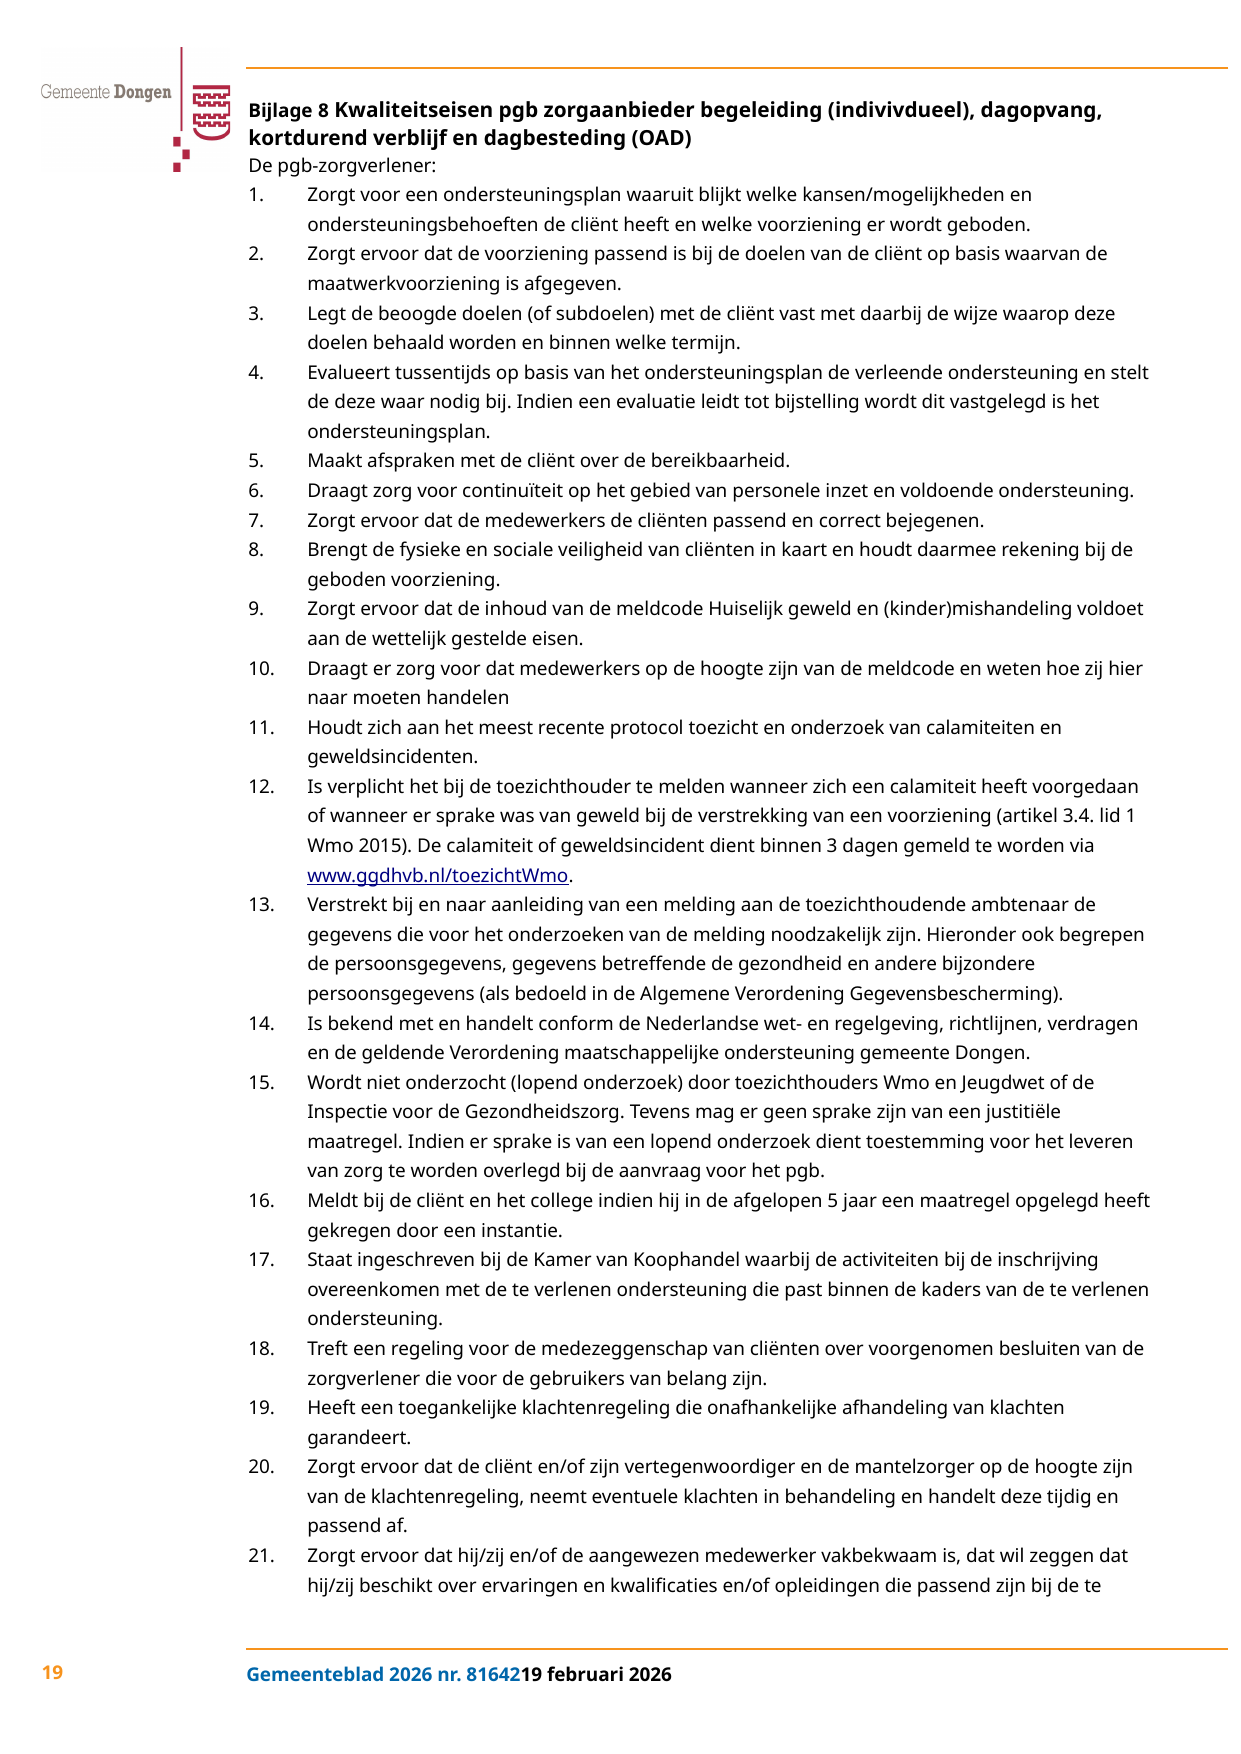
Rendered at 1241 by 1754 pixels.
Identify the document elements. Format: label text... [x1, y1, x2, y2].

list Evalueert tussentijds op basis van het ondersteuningsplan de verleende ondersteuning en stelt de deze waar nodig bij. Indien een evaluatie leidt tot bijstelling wordt dit vastgelegd is het ondersteuningsplan. [248, 359, 1152, 444]
picture [41, 47, 231, 172]
list Draagt er zorg voor dat medewerkers op de hoogte zijn van de meldcode en weten hoe zij hier naar moeten handelen [248, 655, 1152, 710]
list Staat ingeschreven bij de Kamer van Koophandel waarbij de activiteiten bij de inschrijving overeenkomen met de te verlenen ondersteuning die past binnen de kaders van de te verlenen ondersteuning. [248, 1246, 1152, 1331]
text Bijlage 8 Kwaliteitseisen pgb zorgaanbieder begeleiding (indivivdueel), dagopvang, kortdurend verblijf en dagbesteding (OAD) [248, 95, 1152, 152]
list Brengt de fysieke en sociale veiligheid van cliënten in kaart en houdt daarmee rekening bij de geboden voorziening. [248, 536, 1152, 592]
list Wordt niet onderzocht (lopend onderzoek) door toezichthouders Wmo en Jeugdwet of de Inspectie voor de Gezondheidszorg. Tevens mag er geen sprake zijn van een justitiële maatregel. Indien er sprake is van een lopend onderzoek dient toestemming voor het leveren van zorg te worden overlegd bij de aanvraag voor het pgb. [248, 1069, 1152, 1183]
list Maakt afspraken met de cliënt over de bereikbaarheid. [248, 448, 1152, 473]
list Meldt bij de cliënt en het college indien hij in de afgelopen 5 jaar een maatregel opgelegd heeft gekregen door een instantie. [248, 1187, 1152, 1242]
text De pgb-zorgverlener: [248, 152, 1152, 177]
list Zorgt ervoor dat de cliënt en/of zijn vertegenwoordiger en de mantelzorger op de hoogte zijn van de klachtenregeling, neemt eventuele klachten in behandeling en handelt deze tijdig en passend af. [248, 1453, 1152, 1538]
list Zorgt ervoor dat de inhoud van de meldcode Huiselijk geweld en (kinder)mishandeling voldoet aan de wettelijk gestelde eisen. [248, 596, 1152, 651]
list Is verplicht het bij de toezichthouder te melden wanneer zich een calamiteit heeft voorgedaan of wanneer er sprake was van geweld bij de verstrekking van een voorziening (artikel 3.4. lid 1 Wmo 2015). De calamiteit of geweldsincident dient binnen 3 dagen gemeld te worden via www.ggdhvb.nl/toezichtWmo. [248, 773, 1152, 887]
list Treft een regeling voor de medezeggenschap van cliënten over voorgenomen besluiten van de zorgverlener die voor de gebruikers van belang zijn. [248, 1335, 1152, 1390]
list Zorgt ervoor dat hij/zij en/of de aangewezen medewerker vakbekwaam is, dat wil zeggen dat hij/zij beschikt over ervaringen en kwalificaties en/of opleidingen die passend zijn bij de te [248, 1542, 1152, 1597]
list Zorgt ervoor dat de voorziening passend is bij de doelen van de cliënt op basis waarvan de maatwerkvoorziening is afgegeven. [248, 241, 1152, 296]
list Is bekend met en handelt conform de Nederlandse wet- en regelgeving, richtlijnen, verdragen en de geldende Verordening maatschappelijke ondersteuning gemeente Dongen. [248, 1010, 1152, 1065]
list Zorgt voor een ondersteuningsplan waaruit blijkt welke kansen/mogelijkheden en ondersteuningsbehoeften de cliënt heeft en welke voorziening er wordt geboden. [248, 181, 1152, 237]
list Houdt zich aan het meest recente protocol toezicht en onderzoek van calamiteiten en geweldsincidenten. [248, 714, 1152, 769]
list Zorgt ervoor dat de medewerkers de cliënten passend en correct bejegenen. [248, 507, 1152, 532]
list Draagt zorg voor continuïteit op het gebied van personele inzet en voldoende ondersteuning. [248, 477, 1152, 503]
list Verstrekt bij en naar aanleiding van een melding aan de toezichthoudende ambtenaar de gegevens die voor het onderzoeken van de melding noodzakelijk zijn. Hieronder ook begrepen de persoonsgegevens, gegevens betreffende de gezondheid en andere bijzondere persoonsgegevens (als bedoeld in de Algemene Verordening Gegevensbescherming). [248, 891, 1152, 1006]
list Legt de beoogde doelen (of subdoelen) met de cliënt vast met daarbij de wijze waarop deze doelen behaald worden en binnen welke termijn. [248, 300, 1152, 355]
list Heeft een toegankelijke klachtenregeling die onafhankelijke afhandeling van klachten garandeert. [248, 1394, 1152, 1449]
